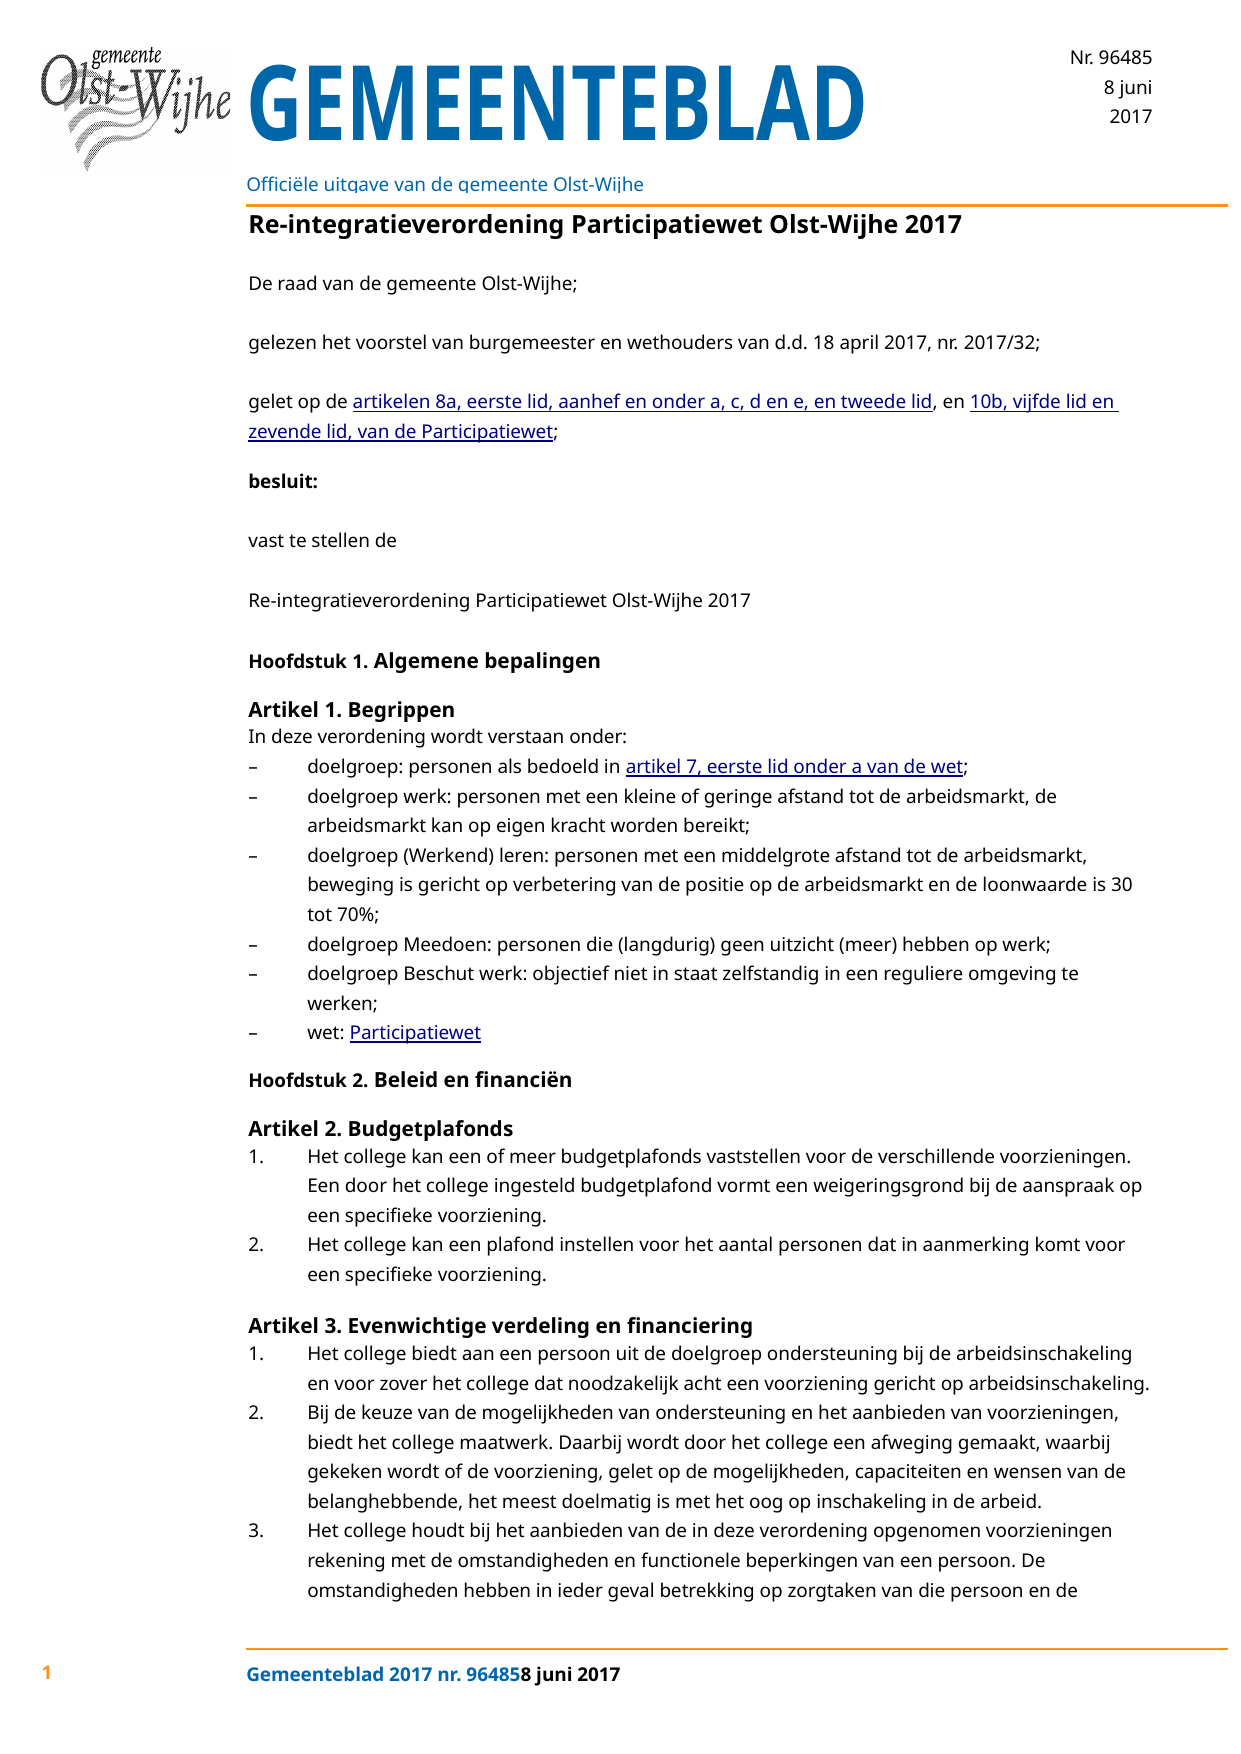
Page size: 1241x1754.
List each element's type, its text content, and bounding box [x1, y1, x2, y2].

list doelgroep (Werkend) leren: personen met een middelgrote afstand tot de arbeidsmarkt, beweging is gericht op verbetering van de positie op de arbeidsmarkt en de loonwaarde is 30 tot 70%; [248, 842, 1152, 927]
text Re-integratieverordening Participatiewet Olst-Wijhe 2017 [248, 207, 1152, 241]
text gelezen het voorstel van burgemeester en wethouders van d.d. 18 april 2017, nr. 2017/32; [248, 329, 1152, 355]
text besluit: [248, 468, 1152, 494]
text gelet op de artikelen 8a, eerste lid, aanhef en onder a, c, d en e, en tweede lid, en 10b, vijfde lid en zevende lid, van de Participatiewet; [248, 389, 1152, 444]
text Hoofdstuk 1. Algemene bepalingen [248, 646, 1152, 674]
list doelgroep Meedoen: personen die (langdurig) geen uitzicht (meer) hebben op werk; [248, 931, 1152, 957]
list doelgroep Beschut werk: objectief niet in staat zelfstandig in een reguliere omgeving te werken; [248, 960, 1152, 1016]
list Het college biedt aan een persoon uit de doelgroep ondersteuning bij de arbeidsinschakeling en voor zover het college dat noodzakelijk acht een voorziening gericht op arbeidsinschakeling. [248, 1340, 1152, 1395]
list wet: Participatiewet [248, 1019, 1152, 1045]
picture [41, 47, 231, 172]
text vast te stellen de [248, 528, 1152, 553]
text Artikel 3. Evenwichtige verdeling en financiering [248, 1312, 1152, 1340]
list Bij de keuze van de mogelijkheden van ondersteuning en het aanbieden van voorzieningen, biedt het college maatwerk. Daarbij wordt door het college een afweging gemaakt, waarbij gekeken wordt of de voorziening, gelet op de mogelijkheden, capaciteiten en wensen van de belanghebbende, het meest doelmatig is met het oog op inschakeling in de arbeid. [248, 1399, 1152, 1514]
text In deze verordening wordt verstaan onder: [248, 724, 1152, 749]
list Het college kan een of meer budgetplafonds vaststellen voor de verschillende voorzieningen. Een door het college ingesteld budgetplafond vormt een weigeringsgrond bij de aanspraak op een specifieke voorziening. [248, 1143, 1152, 1228]
list Het college kan een plafond instellen voor het aantal personen dat in aanmerking komt voor een specifieke voorziening. [248, 1232, 1152, 1287]
text Re-integratieverordening Participatiewet Olst-Wijhe 2017 [248, 587, 1152, 613]
list Het college houdt bij het aanbieden van de in deze verordening opgenomen voorzieningen rekening met de omstandigheden en functionele beperkingen van een persoon. De omstandigheden hebben in ieder geval betrekking op zorgtaken van die persoon en de [248, 1518, 1152, 1602]
list doelgroep werk: personen met een kleine of geringe afstand tot de arbeidsmarkt, de arbeidsmarkt kan op eigen kracht worden bereikt; [248, 783, 1152, 838]
text De raad van de gemeente Olst-Wijhe; [248, 270, 1152, 296]
list doelgroep: personen als bedoeld in artikel 7, eerste lid onder a van de wet; [248, 753, 1152, 779]
text Artikel 1. Begrippen [248, 695, 1152, 724]
text Artikel 2. Budgetplafonds [248, 1114, 1152, 1143]
text Hoofdstuk 2. Beleid en financiën [248, 1065, 1152, 1094]
